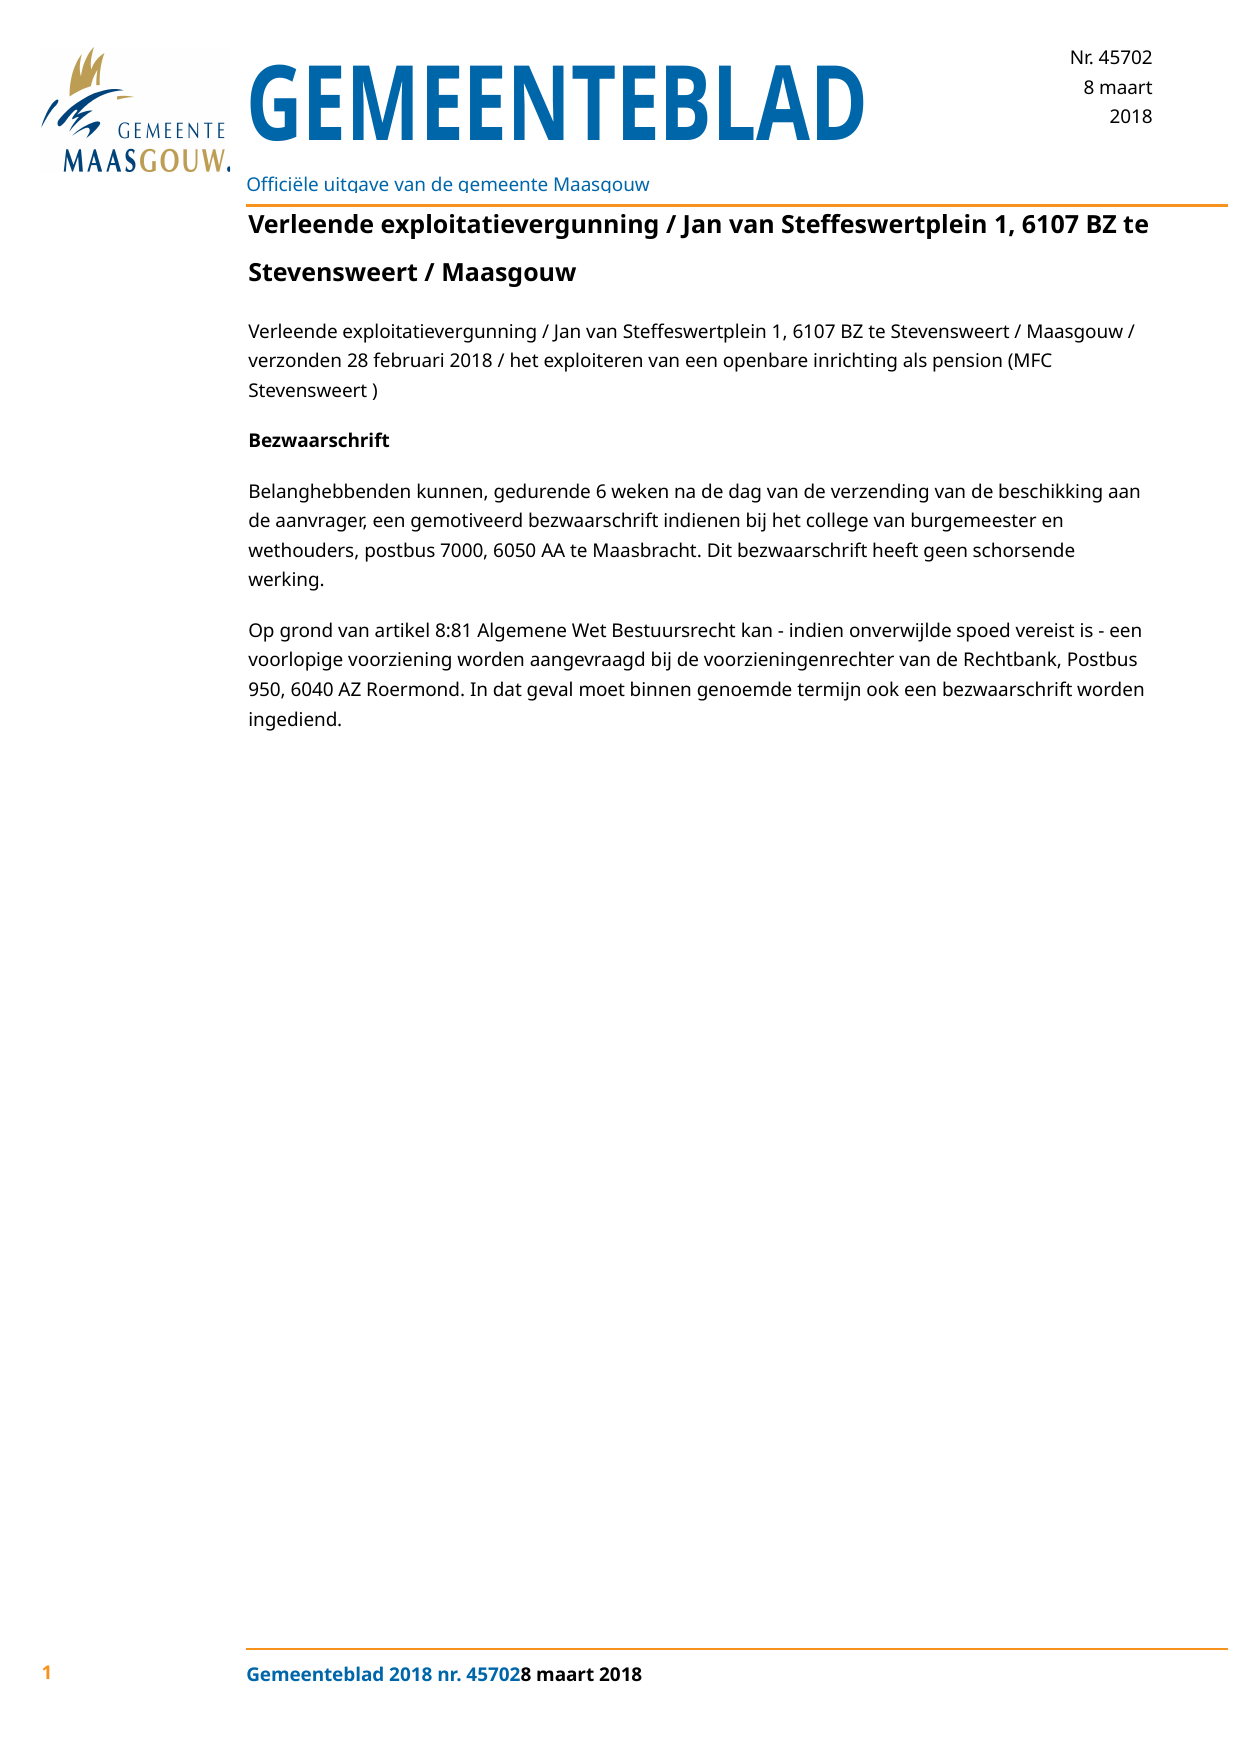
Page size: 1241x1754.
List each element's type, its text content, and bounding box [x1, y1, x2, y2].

picture [41, 47, 231, 172]
text Op grond van artikel 8:81 Algemene Wet Bestuursrecht kan - indien onverwijlde spoed vereist is - een voorlopige voorziening worden aangevraagd bij de voorzieningenrechter van de Rechtbank, Postbus 950, 6040 AZ Roermond. In dat geval moet binnen genoemde termijn ook een bezwaarschrift worden ingediend. [248, 617, 1152, 732]
text Bezwaarschrift [248, 427, 1152, 453]
text Verleende exploitatievergunning / Jan van Steffeswertplein 1, 6107 BZ te Stevensweert / Maasgouw [248, 207, 1152, 288]
text Verleende exploitatievergunning / Jan van Steffeswertplein 1, 6107 BZ te Stevensweert / Maasgouw / verzonden 28 februari 2018 / het exploiteren van een openbare inrichting als pension (MFC Stevensweert ) [248, 318, 1152, 403]
text Belanghebbenden kunnen, gedurende 6 weken na de dag van de verzending van de beschikking aan de aanvrager, een gemotiveerd bezwaarschrift indienen bij het college van burgemeester en wethouders, postbus 7000, 6050 AA te Maasbracht. Dit bezwaarschrift heeft geen schorsende werking. [248, 478, 1152, 592]
